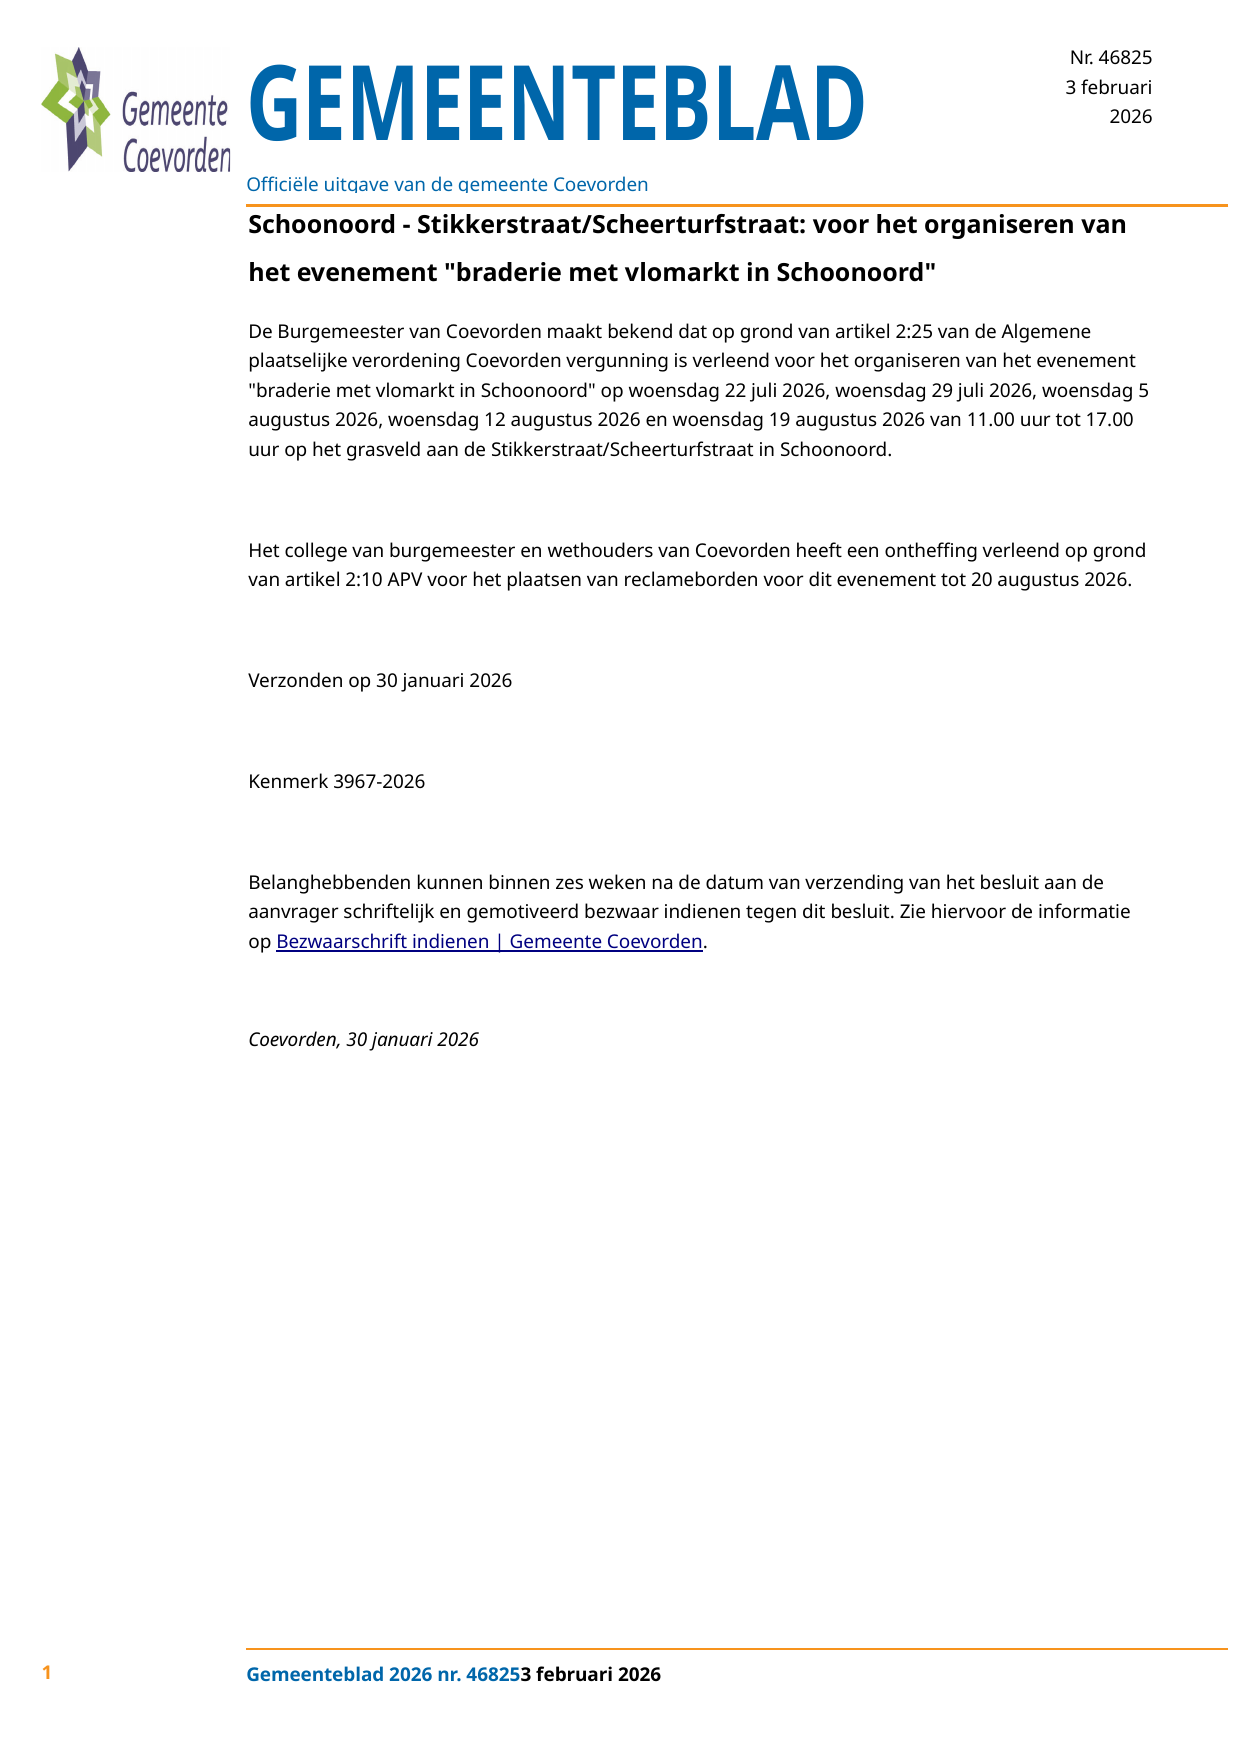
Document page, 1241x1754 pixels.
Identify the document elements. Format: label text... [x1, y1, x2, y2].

text Verzonden op 30 januari 2026 [248, 667, 1152, 693]
picture [41, 47, 231, 172]
text Het college van burgemeester en wethouders van Coevorden heeft een ontheffing verleend op grond van artikel 2:10 APV voor het plaatsen van reclameborden voor dit evenement tot 20 augustus 2026. [248, 537, 1152, 592]
text Belanghebbenden kunnen binnen zes weken na de datum van verzending van het besluit aan de aanvrager schriftelijk en gemotiveerd bezwaar indienen tegen dit besluit. Zie hiervoor de informatie op Bezwaarschrift indienen | Gemeente Coevorden. [248, 869, 1152, 954]
text De Burgemeester van Coevorden maakt bekend dat op grond van artikel 2:25 van de Algemene plaatselijke verordening Coevorden vergunning is verleend voor het organiseren van het evenement "braderie met vlomarkt in Schoonoord" op woensdag 22 juli 2026, woensdag 29 juli 2026, woensdag 5 augustus 2026, woensdag 12 augustus 2026 en woensdag 19 augustus 2026 van 11.00 uur tot 17.00 uur op het grasveld aan de Stikkerstraat/Scheerturfstraat in Schoonoord. [248, 318, 1152, 462]
text Coevorden, 30 januari 2026 [248, 1027, 1152, 1052]
text Schoonoord - Stikkerstraat/Scheerturfstraat: voor het organiseren van het evenement "braderie met vlomarkt in Schoonoord" [248, 207, 1152, 288]
text Kenmerk 3967-2026 [248, 768, 1152, 794]
